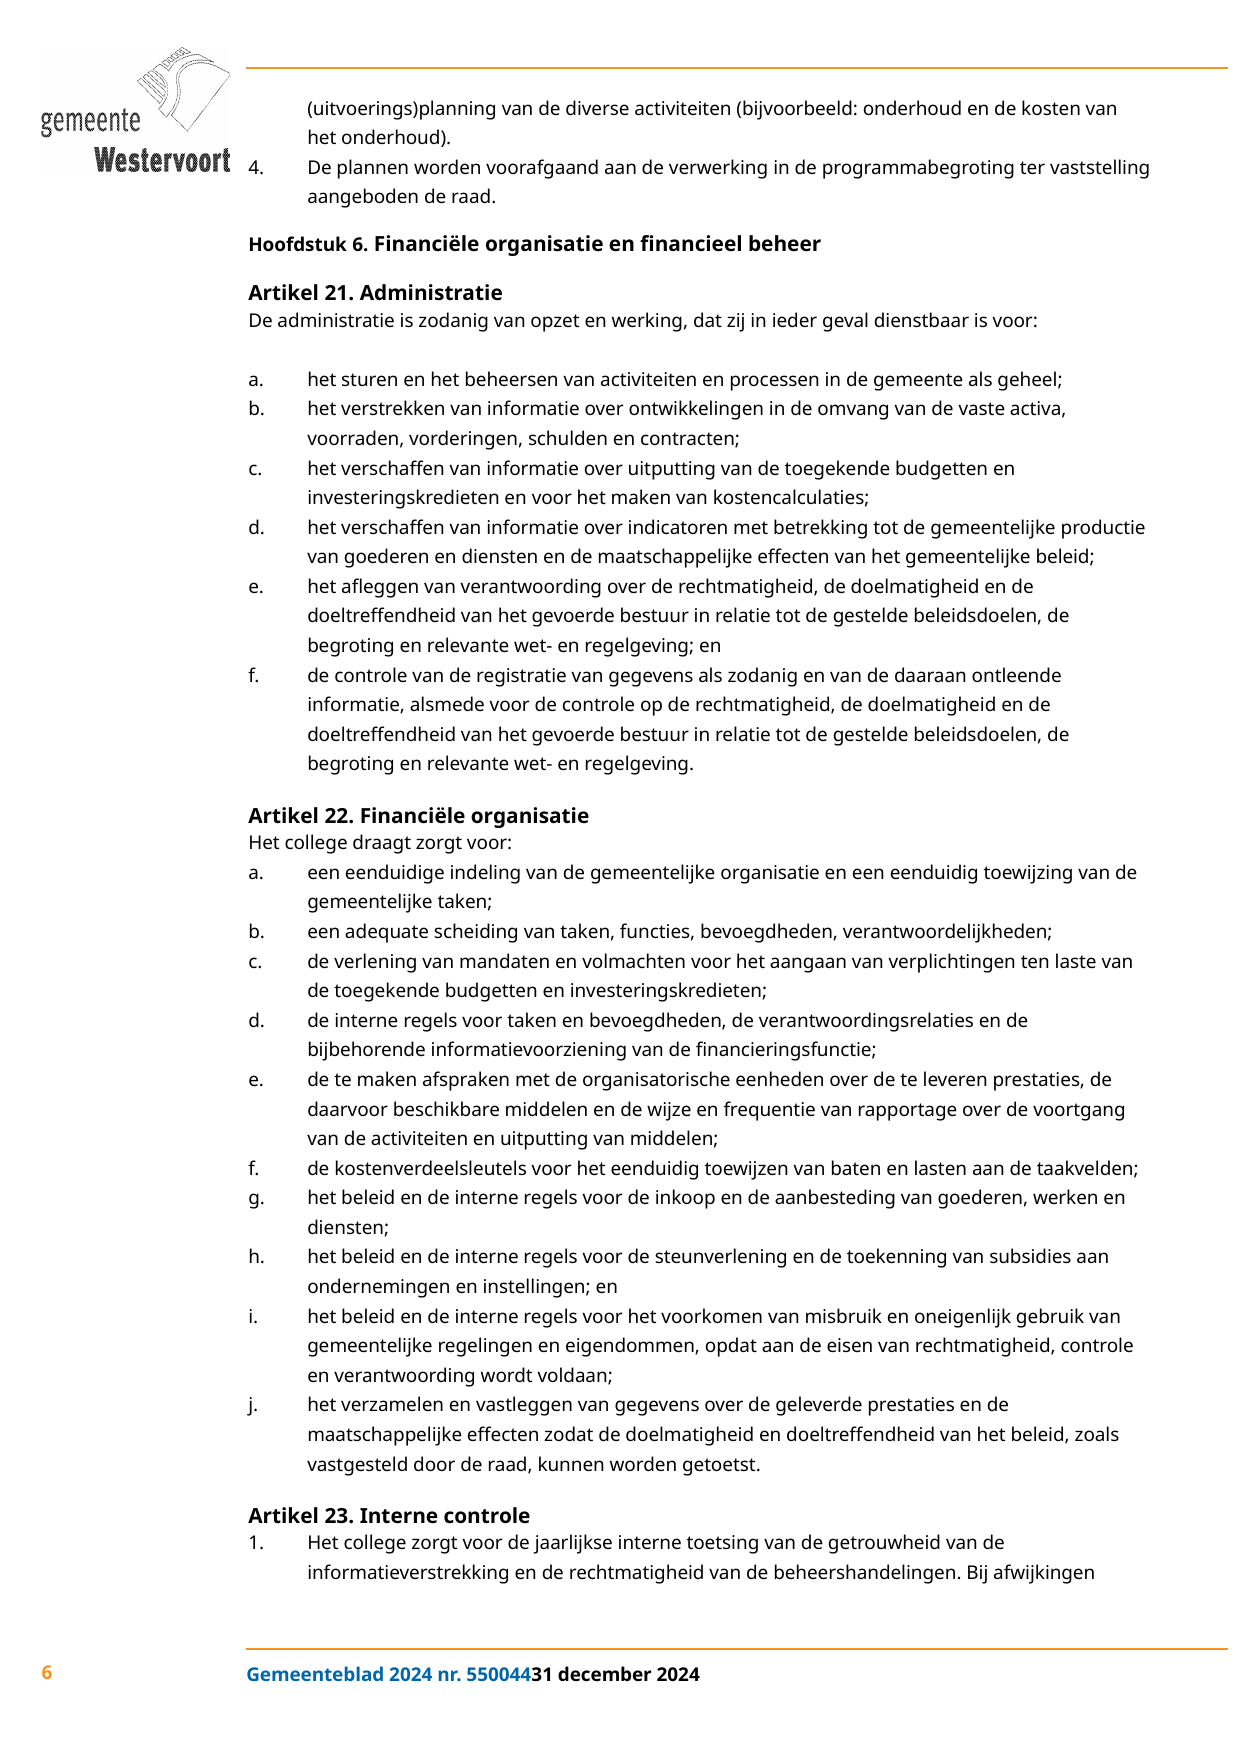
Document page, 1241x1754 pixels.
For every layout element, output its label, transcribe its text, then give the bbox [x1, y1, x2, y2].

text Artikel 22. Financiële organisatie [248, 801, 1152, 829]
text Hoofdstuk 6. Financiële organisatie en financieel beheer [248, 229, 1152, 258]
list de kostenverdeelsleutels voor het eenduidig toewijzen van baten en lasten aan de taakvelden; [248, 1155, 1152, 1181]
list het verschaffen van informatie over uitputting van de toegekende budgetten en investeringskredieten en voor het maken van kostencalculaties; [248, 455, 1152, 510]
list (uitvoerings)planning van de diverse activiteiten (bijvoorbeeld: onderhoud en de kosten van het onderhoud). [248, 95, 1152, 150]
list het verzamelen en vastleggen van gegevens over de geleverde prestaties en de maatschappelijke effecten zodat de doelmatigheid en doeltreffendheid van het beleid, zoals vastgesteld door de raad, kunnen worden getoetst. [248, 1392, 1152, 1476]
list Het college zorgt voor de jaarlijkse interne toetsing van de getrouwheid van de informatieverstrekking en de rechtmatigheid van de beheershandelingen. Bij afwijkingen [248, 1529, 1152, 1585]
list het verschaffen van informatie over indicatoren met betrekking tot de gemeentelijke productie van goederen en diensten en de maatschappelijke effecten van het gemeentelijke beleid; [248, 514, 1152, 569]
list een adequate scheiding van taken, functies, bevoegdheden, verantwoordelijkheden; [248, 918, 1152, 944]
list een eenduidige indeling van de gemeentelijke organisatie en een eenduidig toewijzing van de gemeentelijke taken; [248, 859, 1152, 914]
list het beleid en de interne regels voor het voorkomen van misbruik en oneigenlijk gebruik van gemeentelijke regelingen en eigendommen, opdat aan de eisen van rechtmatigheid, controle en verantwoording wordt voldaan; [248, 1303, 1152, 1388]
list het verstrekken van informatie over ontwikkelingen in de omvang van de vaste activa, voorraden, vorderingen, schulden en contracten; [248, 396, 1152, 451]
list het beleid en de interne regels voor de inkoop en de aanbesteding van goederen, werken en diensten; [248, 1184, 1152, 1240]
picture [41, 47, 231, 172]
text Artikel 21. Administratie [248, 278, 1152, 307]
text Het college draagt zorgt voor: [248, 829, 1152, 855]
text De administratie is zodanig van opzet en werking, dat zij in ieder geval dienstbaar is voor: [248, 307, 1152, 333]
list de te maken afspraken met de organisatorische eenheden over de te leveren prestaties, de daarvoor beschikbare middelen en de wijze en frequentie van rapportage over de voortgang van de activiteiten en uitputting van middelen; [248, 1066, 1152, 1151]
list De plannen worden voorafgaand aan de verwerking in de programmabegroting ter vaststelling aangeboden de raad. [248, 154, 1152, 209]
list de controle van de registratie van gegevens als zodanig en van de daaraan ontleende informatie, alsmede voor de controle op de rechtmatigheid, de doelmatigheid en de doeltreffendheid van het gevoerde bestuur in relatie tot de gestelde beleidsdoelen, de begroting en relevante wet- en regelgeving. [248, 662, 1152, 776]
list het sturen en het beheersen van activiteiten en processen in de gemeente als geheel; [248, 366, 1152, 392]
list de interne regels voor taken en bevoegdheden, de verantwoordingsrelaties en de bijbehorende informatievoorziening van de financieringsfunctie; [248, 1007, 1152, 1062]
list het beleid en de interne regels voor de steunverlening en de toekenning van subsidies aan ondernemingen en instellingen; en [248, 1244, 1152, 1299]
text Artikel 23. Interne controle [248, 1501, 1152, 1529]
list de verlening van mandaten en volmachten voor het aangaan van verplichtingen ten laste van de toegekende budgetten en investeringskredieten; [248, 948, 1152, 1003]
list het afleggen van verantwoording over de rechtmatigheid, de doelmatigheid en de doeltreffendheid van het gevoerde bestuur in relatie tot de gestelde beleidsdoelen, de begroting en relevante wet- en regelgeving; en [248, 573, 1152, 658]
